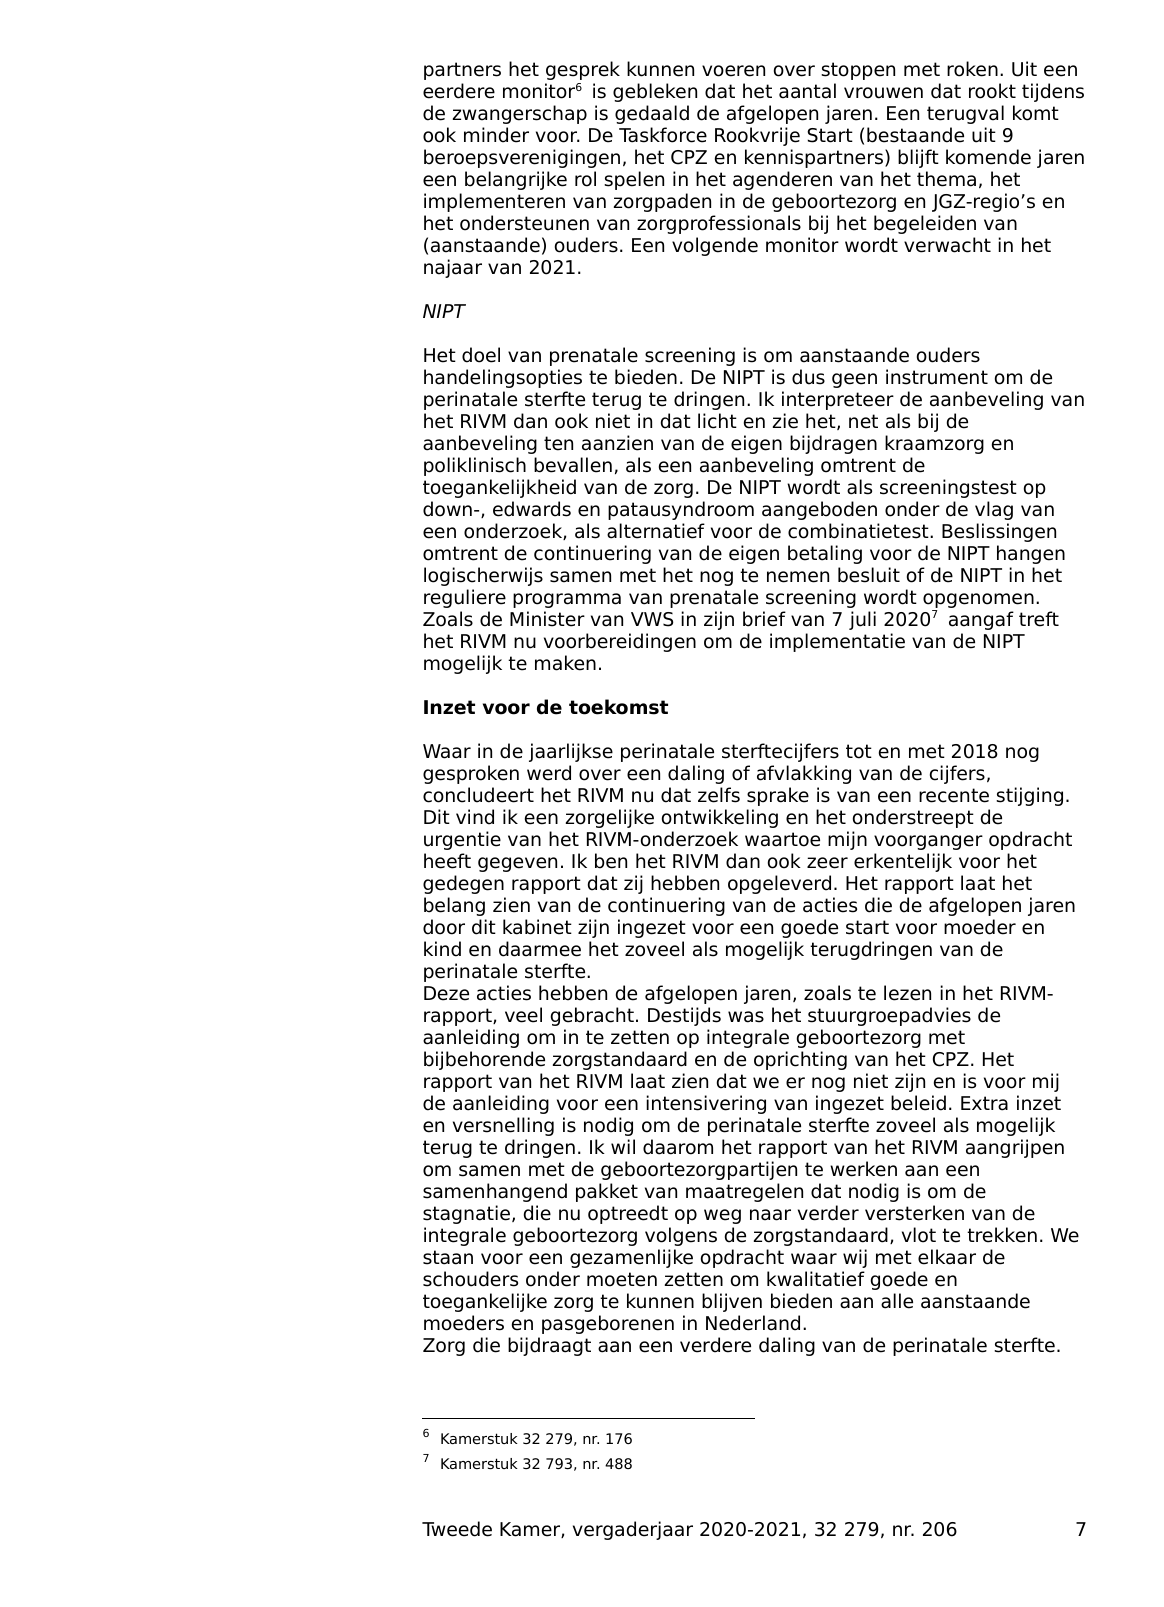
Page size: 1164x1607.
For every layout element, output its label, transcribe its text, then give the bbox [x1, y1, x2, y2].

text Kamerstuk 32 793, nr. 488 [422, 1452, 1087, 1474]
subtitle Inzet voor de toekomst [422, 697, 1087, 719]
text Het doel van prenatale screening is om aanstaande ouders handelingsopties te bieden. De NIPT is dus geen instrument om de perinatale sterfte terug te dringen. Ik interpreteer de aanbeveling van het RIVM dan ook niet in dat licht en zie het, net als bij de aanbeveling ten aanzien van de eigen bijdragen kraamzorg en poliklinisch bevallen, als een aanbeveling omtrent de toegankelijkheid van de zorg. De NIPT wordt als screeningstest op down-, edwards en patausyndroom aangeboden onder de vlag van een onderzoek, als alternatief voor de combinatietest. Beslissingen omtrent de continuering van de eigen betaling voor de NIPT hangen logischerwijs samen met het nog te nemen besluit of de NIPT in het reguliere programma van prenatale screening wordt opgenomen. Zoals de Minister van VWS in zijn brief van 7 juli 2020 aangaf treft het RIVM nu voorbereidingen om de implementatie van de NIPT mogelijk te maken. [422, 345, 1087, 675]
text Waar in de jaarlijkse perinatale sterftecijfers tot en met 2018 nog gesproken werd over een daling of afvlakking van de cijfers, concludeert het RIVM nu dat zelfs sprake is van een recente stijging. Dit vind ik een zorgelijke ontwikkeling en het onderstreept de urgentie van het RIVM-onderzoek waartoe mijn voorganger opdracht heeft gegeven. Ik ben het RIVM dan ook zeer erkentelijk voor het gedegen rapport dat zij hebben opgeleverd. Het rapport laat het belang zien van de continuering van de acties die de afgelopen jaren door dit kabinet zijn ingezet voor een goede start voor moeder en kind en daarmee het zoveel als mogelijk terugdringen van de perinatale sterfte. [422, 741, 1087, 983]
text Kamerstuk 32 279, nr. 176 [422, 1427, 1087, 1449]
text Deze acties hebben de afgelopen jaren, zoals te lezen in het RIVM-rapport, veel gebracht. Destijds was het stuurgroepadvies de aanleiding om in te zetten op integrale geboortezorg met bijbehorende zorgstandaard en de oprichting van het CPZ. Het rapport van het RIVM laat zien dat we er nog niet zijn en is voor mij de aanleiding voor een intensivering van ingezet beleid. Extra inzet en versnelling is nodig om de perinatale sterfte zoveel als mogelijk terug te dringen. Ik wil daarom het rapport van het RIVM aangrijpen om samen met de geboortezorgpartijen te werken aan een samenhangend pakket van maatregelen dat nodig is om de stagnatie, die nu optreedt op weg naar verder versterken van de integrale geboortezorg volgens de zorgstandaard, vlot te trekken. We staan voor een gezamenlijke opdracht waar wij met elkaar de schouders onder moeten zetten om kwalitatief goede en toegankelijke zorg te kunnen blijven bieden aan alle aanstaande moeders en pasgeborenen in Nederland. [422, 983, 1087, 1335]
subtitle NIPT [422, 301, 1087, 323]
text partners het gesprek kunnen voeren over stoppen met roken. Uit een eerdere monitor is gebleken dat het aantal vrouwen dat rookt tijdens de zwangerschap is gedaald de afgelopen jaren. Een terugval komt ook minder voor. De Taskforce Rookvrije Start (bestaande uit 9 beroepsverenigingen, het CPZ en kennispartners) blijft komende jaren een belangrijke rol spelen in het agenderen van het thema, het implementeren van zorgpaden in de geboortezorg en JGZ-regio’s en het ondersteunen van zorgprofessionals bij het begeleiden van (aanstaande) ouders. Een volgende monitor wordt verwacht in het najaar van 2021. [422, 59, 1087, 279]
text Zorg die bijdraagt aan een verdere daling van de perinatale sterfte. [422, 1335, 1087, 1357]
